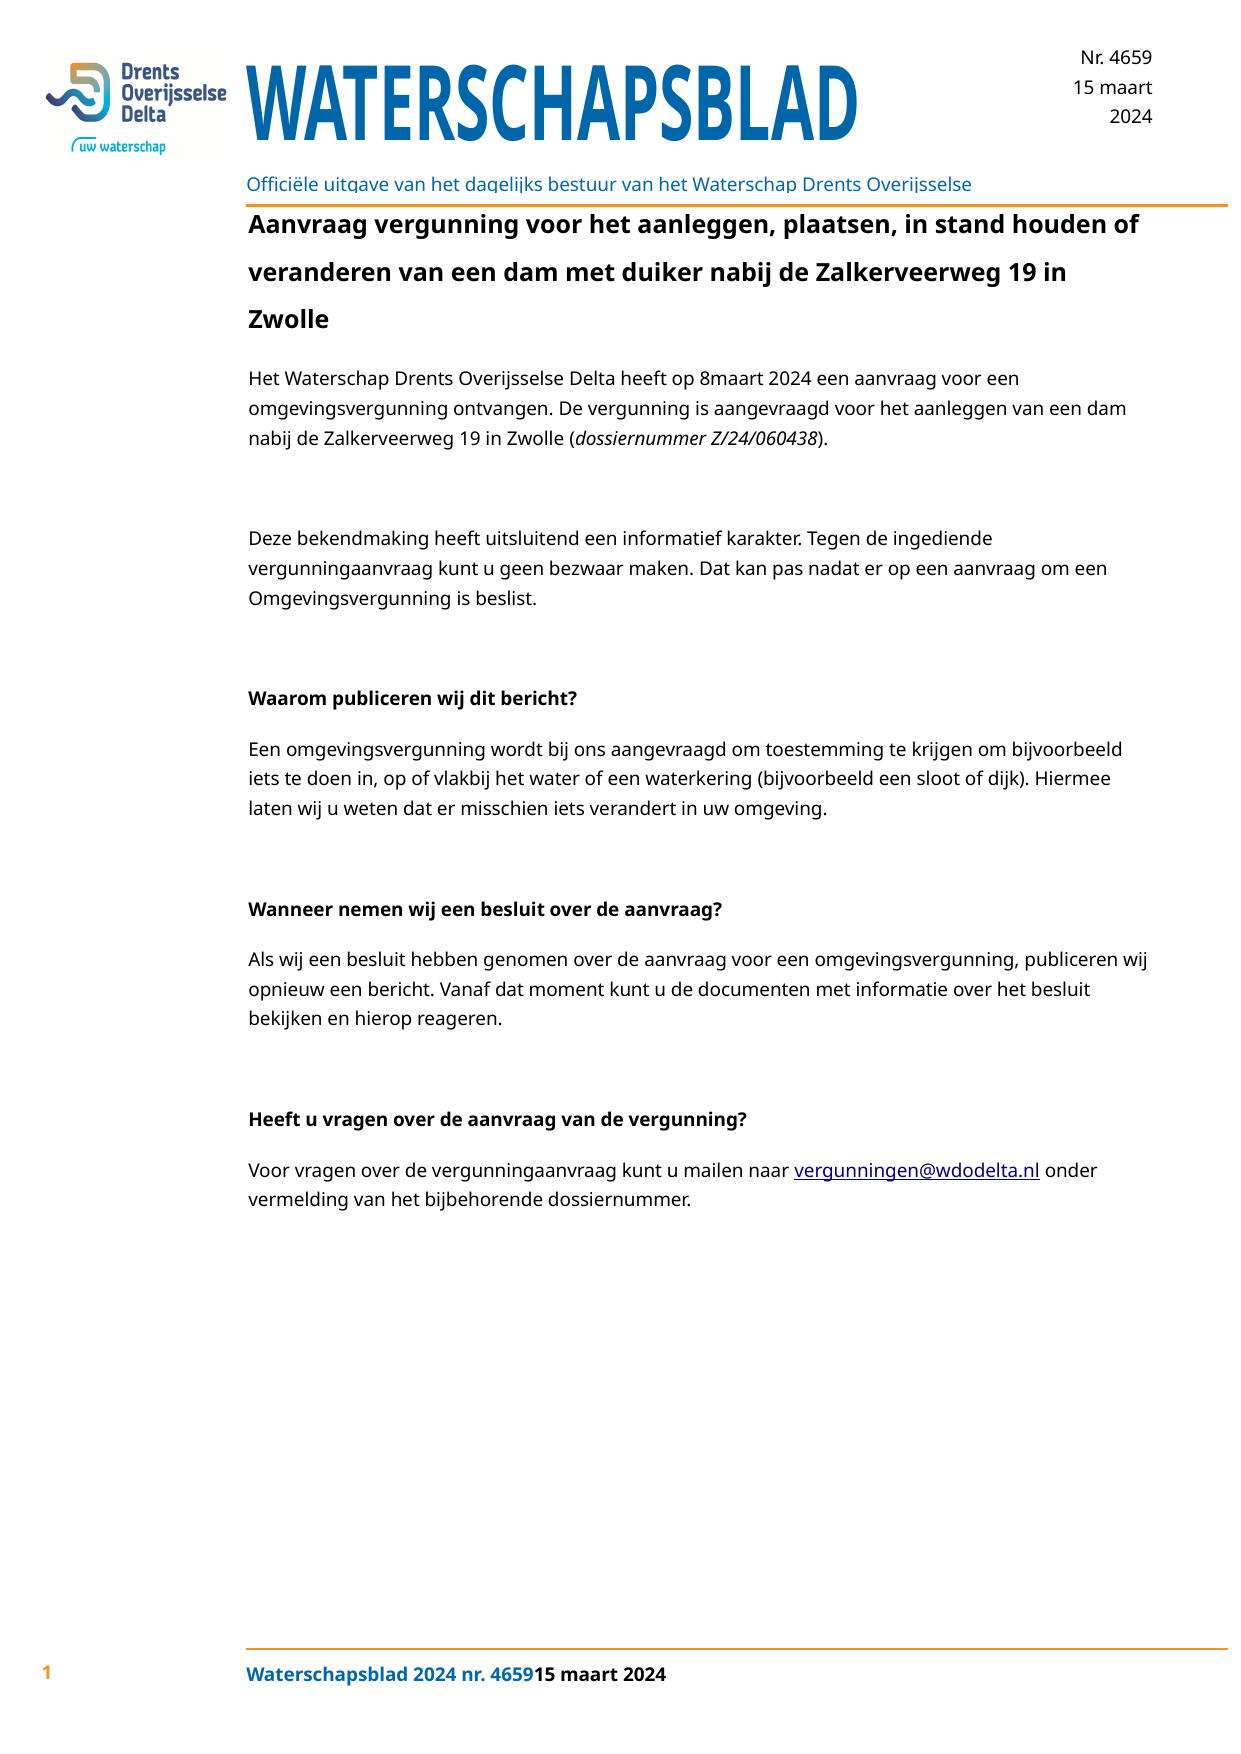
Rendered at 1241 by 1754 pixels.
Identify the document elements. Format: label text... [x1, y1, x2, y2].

text Aanvraag vergunning voor het aanleggen, plaatsen, in stand houden of veranderen van een dam met duiker nabij de Zalkerveerweg 19 in Zwolle [248, 207, 1152, 336]
text Wanneer nemen wij een besluit over de aanvraag? [248, 896, 1152, 922]
text Deze bekendmaking heeft uitsluitend een informatief karakter. Tegen de ingediende vergunningaanvraag kunt u geen bezwaar maken. Dat kan pas nadat er op een aanvraag om een Omgevingsvergunning is beslist. [248, 526, 1152, 610]
text Het Waterschap Drents Overijsselse Delta heeft op 8maart 2024 een aanvraag voor een omgevingsvergunning ontvangen. De vergunning is aangevraagd voor het aanleggen van een dam nabij de Zalkerveerweg 19 in Zwolle (dossiernummer Z/24/060438). [248, 366, 1152, 450]
text Waarom publiceren wij dit bericht? [248, 686, 1152, 711]
text Voor vragen over de vergunningaanvraag kunt u mailen naar vergunningen@wdodelta.nl onder vermelding van het bijbehorende dossiernummer. [248, 1157, 1152, 1212]
text Als wij een besluit hebben genomen over de aanvraag voor een omgevingsvergunning, publiceren wij opnieuw een bericht. Vanaf dat moment kunt u de documenten met informatie over het besluit bekijken en hierop reageren. [248, 946, 1152, 1031]
text Heeft u vragen over de aanvraag van de vergunning? [248, 1106, 1152, 1132]
text Een omgevingsvergunning wordt bij ons aangevraagd om toestemming te krijgen om bijvoorbeeld iets te doen in, op of vlakbij het water of een waterkering (bijvoorbeeld een sloot of dijk). Hiermee laten wij u weten dat er misschien iets verandert in uw omgeving. [248, 736, 1152, 821]
picture [41, 47, 231, 172]
